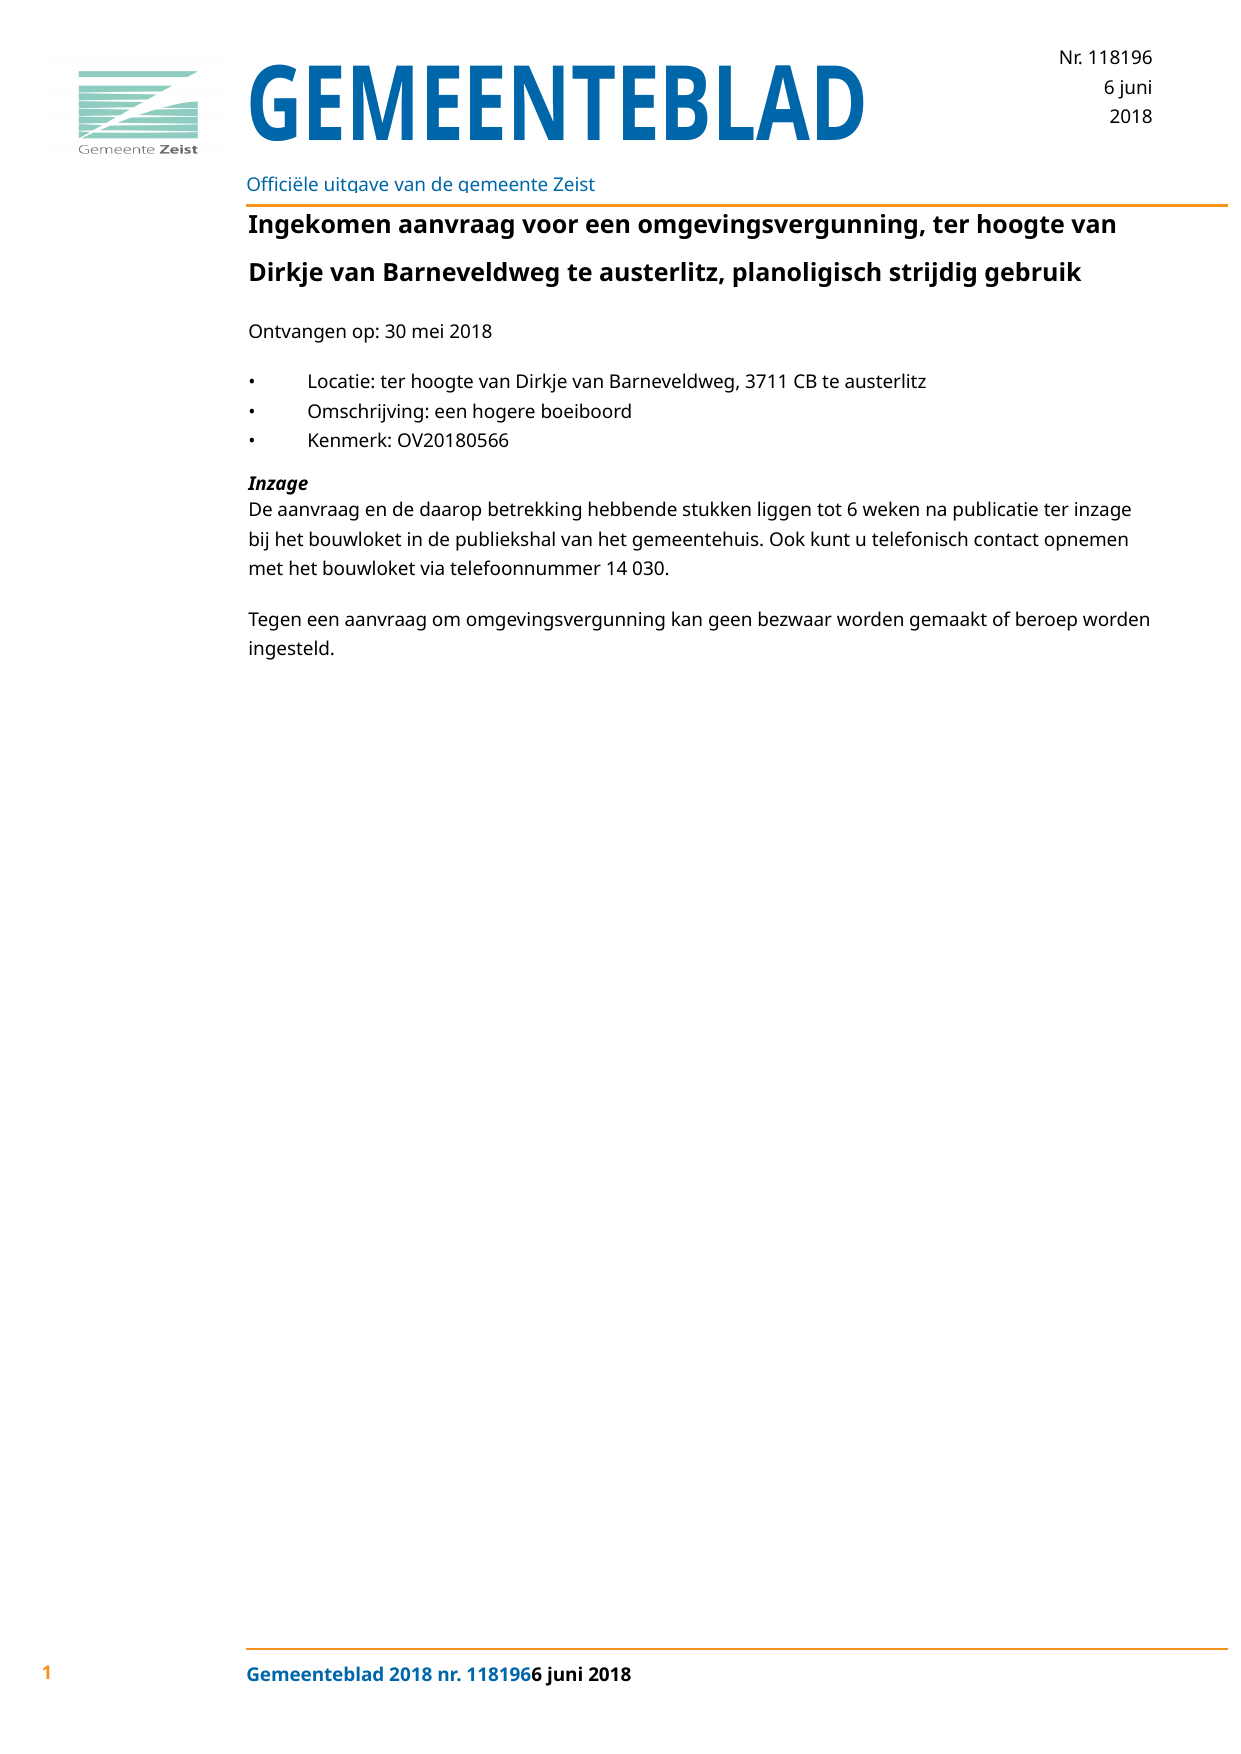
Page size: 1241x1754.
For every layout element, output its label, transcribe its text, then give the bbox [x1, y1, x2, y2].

list Omschrijving: een hogere boeiboord [248, 398, 1152, 424]
text Tegen een aanvraag om omgevingsvergunning kan geen bezwaar worden gemaakt of beroep worden ingesteld. [248, 606, 1152, 661]
list Kenmerk: OV20180566 [248, 427, 1152, 453]
text Inzage [248, 471, 1152, 496]
text Ontvangen op: 30 mei 2018 [248, 318, 1152, 344]
text De aanvraag en de daarop betrekking hebbende stukken liggen tot 6 weken na publicatie ter inzage bij het bouwloket in de publiekshal van het gemeentehuis. Ook kunt u telefonisch contact opnemen met het bouwloket via telefoonnummer 14 030. [248, 496, 1152, 581]
picture [41, 47, 231, 172]
list Locatie: ter hoogte van Dirkje van Barneveldweg, 3711 CB te austerlitz [248, 368, 1152, 394]
text Ingekomen aanvraag voor een omgevingsvergunning, ter hoogte van Dirkje van Barneveldweg te austerlitz, planoligisch strijdig gebruik [248, 207, 1152, 288]
